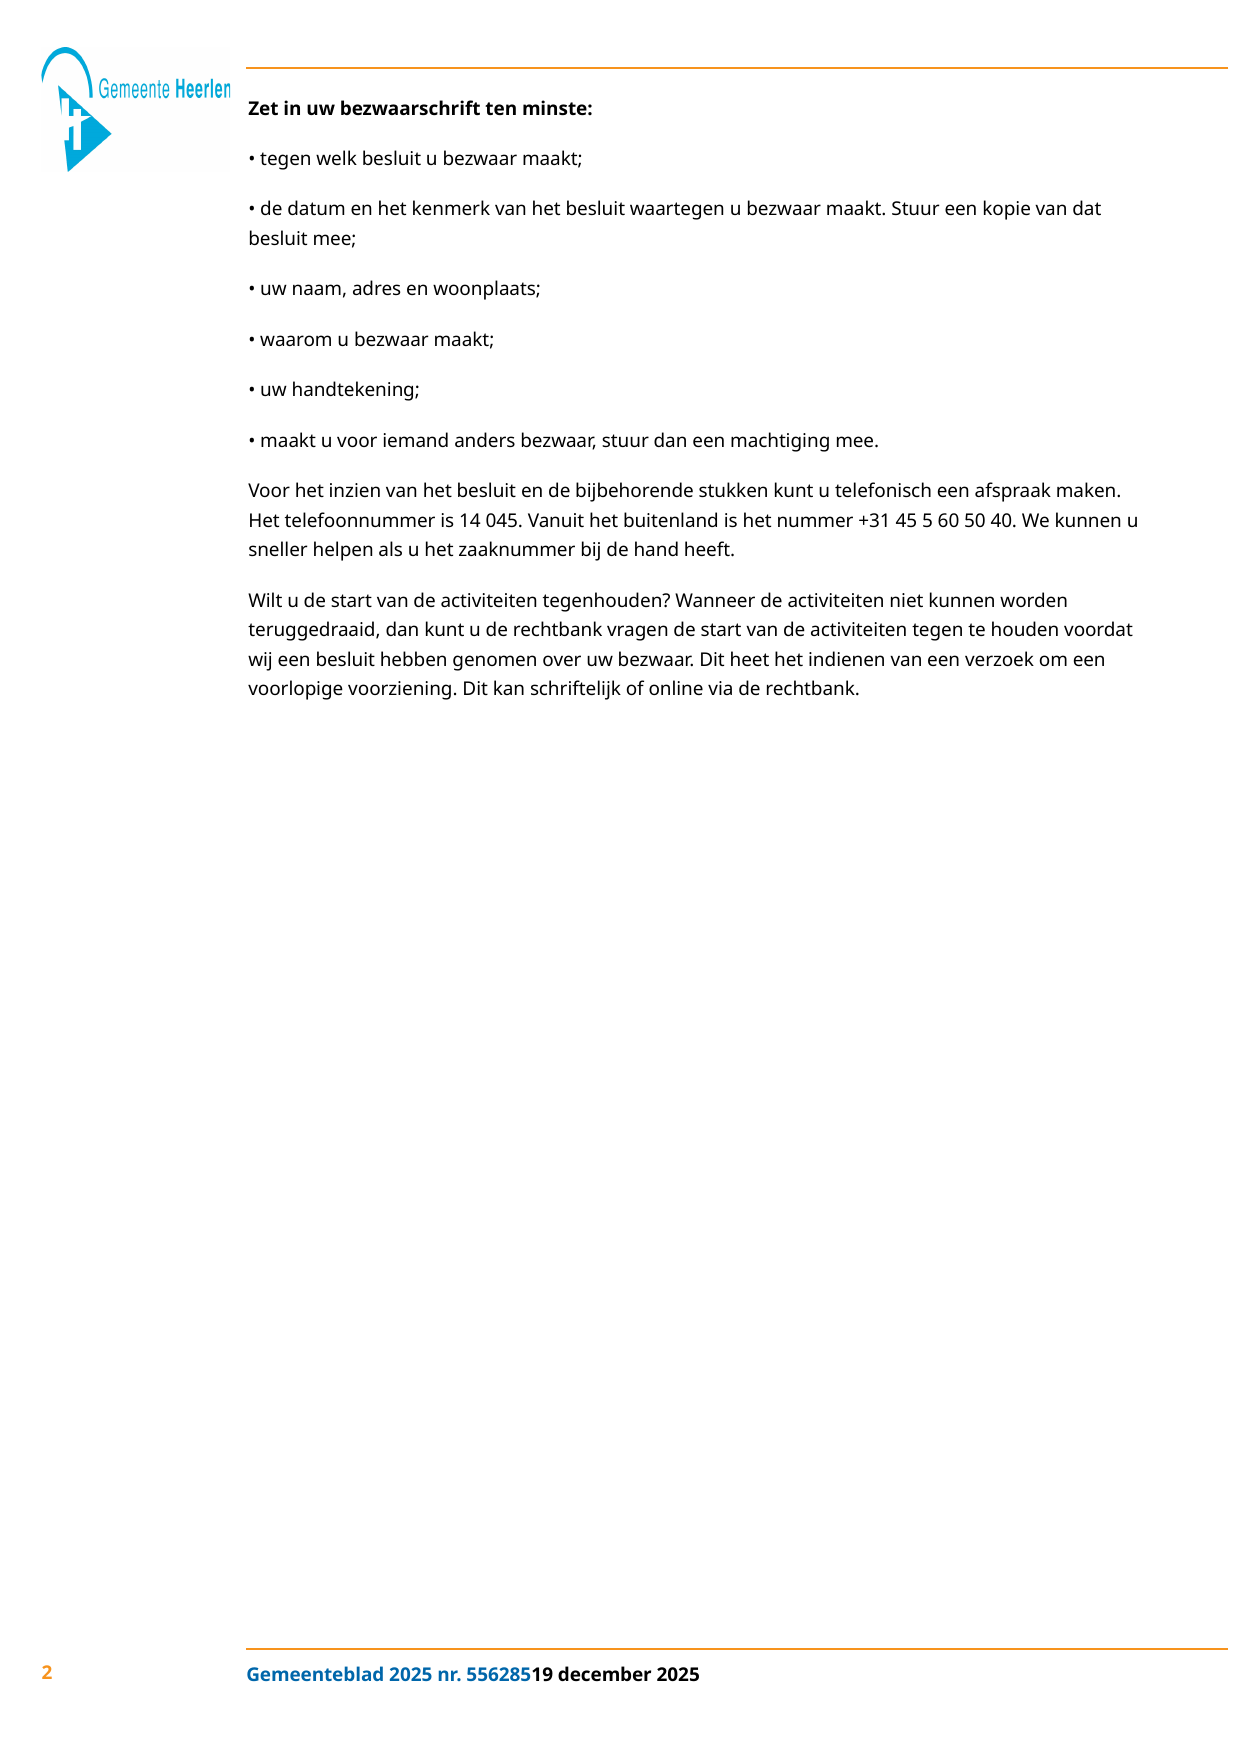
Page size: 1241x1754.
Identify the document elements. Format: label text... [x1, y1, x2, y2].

text Wilt u de start van de activiteiten tegenhouden? Wanneer de activiteiten niet kunnen worden teruggedraaid, dan kunt u de rechtbank vragen de start van de activiteiten tegen te houden voordat wij een besluit hebben genomen over uw bezwaar. Dit heet het indienen van een verzoek om een voorlopige voorziening. Dit kan schriftelijk of online via de rechtbank. [248, 587, 1152, 701]
text • maakt u voor iemand anders bezwaar, stuur dan een machtiging mee. [248, 427, 1152, 453]
text Voor het inzien van het besluit en de bijbehorende stukken kunt u telefonisch een afspraak maken. Het telefoonnummer is 14 045. Vanuit het buitenland is het nummer +31 45 5 60 50 40. We kunnen u sneller helpen als u het zaaknummer bij de hand heeft. [248, 477, 1152, 562]
text • uw handtekening; [248, 376, 1152, 402]
text • de datum en het kenmerk van het besluit waartegen u bezwaar maakt. Stuur een kopie van dat besluit mee; [248, 196, 1152, 251]
text Zet in uw bezwaarschrift ten minste: [248, 95, 1152, 121]
text • uw naam, adres en woonplaats; [248, 276, 1152, 301]
picture [41, 47, 231, 172]
text • tegen welk besluit u bezwaar maakt; [248, 145, 1152, 171]
picture [41, 47, 59, 70]
text • waarom u bezwaar maakt; [248, 326, 1152, 352]
